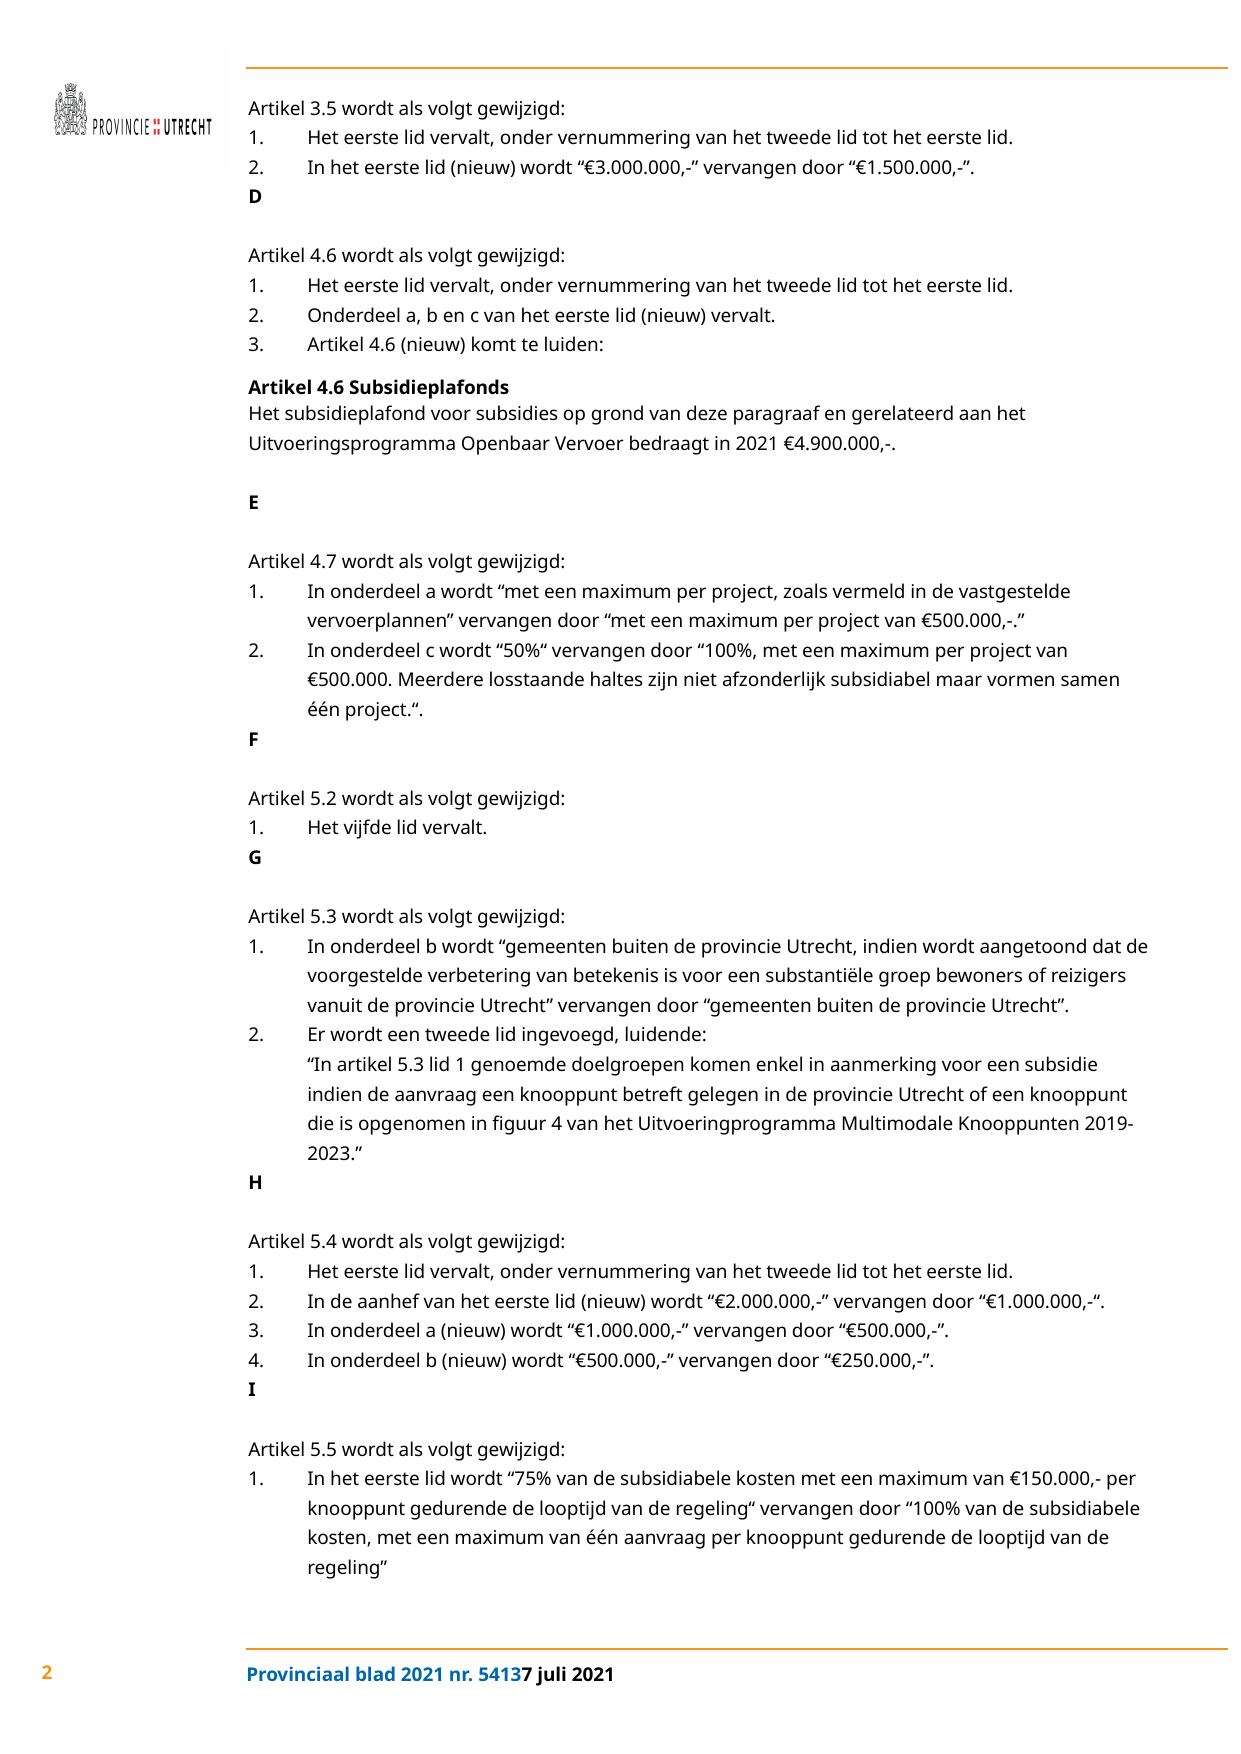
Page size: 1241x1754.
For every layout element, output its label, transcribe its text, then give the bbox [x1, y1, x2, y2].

text I [248, 1377, 1152, 1402]
text Artikel 4.6 Subsidieplafonds [248, 374, 1152, 400]
list In onderdeel b (nieuw) wordt “€500.000,-” vervangen door “€250.000,-”. [248, 1347, 1152, 1373]
list In onderdeel a (nieuw) wordt “€1.000.000,-” vervangen door “€500.000,-”. [248, 1317, 1152, 1343]
list In het eerste lid (nieuw) wordt “€3.000.000,-” vervangen door “€1.500.000,-”. [248, 154, 1152, 180]
text E [248, 489, 1152, 515]
text Artikel 5.5 wordt als volgt gewijzigd: [248, 1436, 1152, 1461]
text F [248, 726, 1152, 751]
list In het eerste lid wordt “75% van de subsidiabele kosten met een maximum van €150.000,- per knooppunt gedurende de looptijd van de regeling“ vervangen door “100% van de subsidiabele kosten, met een maximum van één aanvraag per knooppunt gedurende de looptijd van de regeling” [248, 1465, 1152, 1580]
text Artikel 5.4 wordt als volgt gewijzigd: [248, 1229, 1152, 1254]
list Het vijfde lid vervalt. [248, 814, 1152, 840]
text G [248, 844, 1152, 870]
list Onderdeel a, b en c van het eerste lid (nieuw) vervalt. [248, 302, 1152, 328]
text Het subsidieplafond voor subsidies op grond van deze paragraaf en gerelateerd aan het Uitvoeringsprogramma Openbaar Vervoer bedraagt in 2021 €4.900.000,-. [248, 400, 1152, 456]
text Artikel 4.6 wordt als volgt gewijzigd: [248, 243, 1152, 268]
list In onderdeel a wordt “met een maximum per project, zoals vermeld in de vastgestelde vervoerplannen” vervangen door “met een maximum per project van €500.000,-.” [248, 578, 1152, 633]
list Er wordt een tweede lid ingevoegd, luidende: [248, 1022, 1152, 1047]
list In de aanhef van het eerste lid (nieuw) wordt “€2.000.000,-” vervangen door “€1.000.000,-“. [248, 1288, 1152, 1313]
list In onderdeel c wordt “50%“ vervangen door “100%, met een maximum per project van €500.000. Meerdere losstaande haltes zijn niet afzonderlijk subsidiabel maar vormen samen één project.“. [248, 637, 1152, 722]
list Artikel 4.6 (nieuw) komt te luiden: [248, 331, 1152, 357]
picture [41, 47, 231, 172]
list Het eerste lid vervalt, onder vernummering van het tweede lid tot het eerste lid. [248, 272, 1152, 298]
text Artikel 4.7 wordt als volgt gewijzigd: [248, 548, 1152, 574]
text Artikel 3.5 wordt als volgt gewijzigd: [248, 95, 1152, 121]
list Het eerste lid vervalt, onder vernummering van het tweede lid tot het eerste lid. [248, 1258, 1152, 1284]
list Het eerste lid vervalt, onder vernummering van het tweede lid tot het eerste lid. [248, 124, 1152, 150]
text D [248, 183, 1152, 209]
list In onderdeel b wordt “gemeenten buiten de provincie Utrecht, indien wordt aangetoond dat de voorgestelde verbetering van betekenis is voor een substantiële groep bewoners of reizigers vanuit de provincie Utrecht” vervangen door “gemeenten buiten de provincie Utrecht”. [248, 933, 1152, 1018]
text Artikel 5.3 wordt als volgt gewijzigd: [248, 903, 1152, 929]
text Artikel 5.2 wordt als volgt gewijzigd: [248, 785, 1152, 811]
text H [248, 1169, 1152, 1195]
list “In artikel 5.3 lid 1 genoemde doelgroepen komen enkel in aanmerking voor een subsidie indien de aanvraag een knooppunt betreft gelegen in de provincie Utrecht of een knooppunt die is opgenomen in figuur 4 van het Uitvoeringprogramma Multimodale Knooppunten 2019-2023.” [248, 1051, 1152, 1166]
